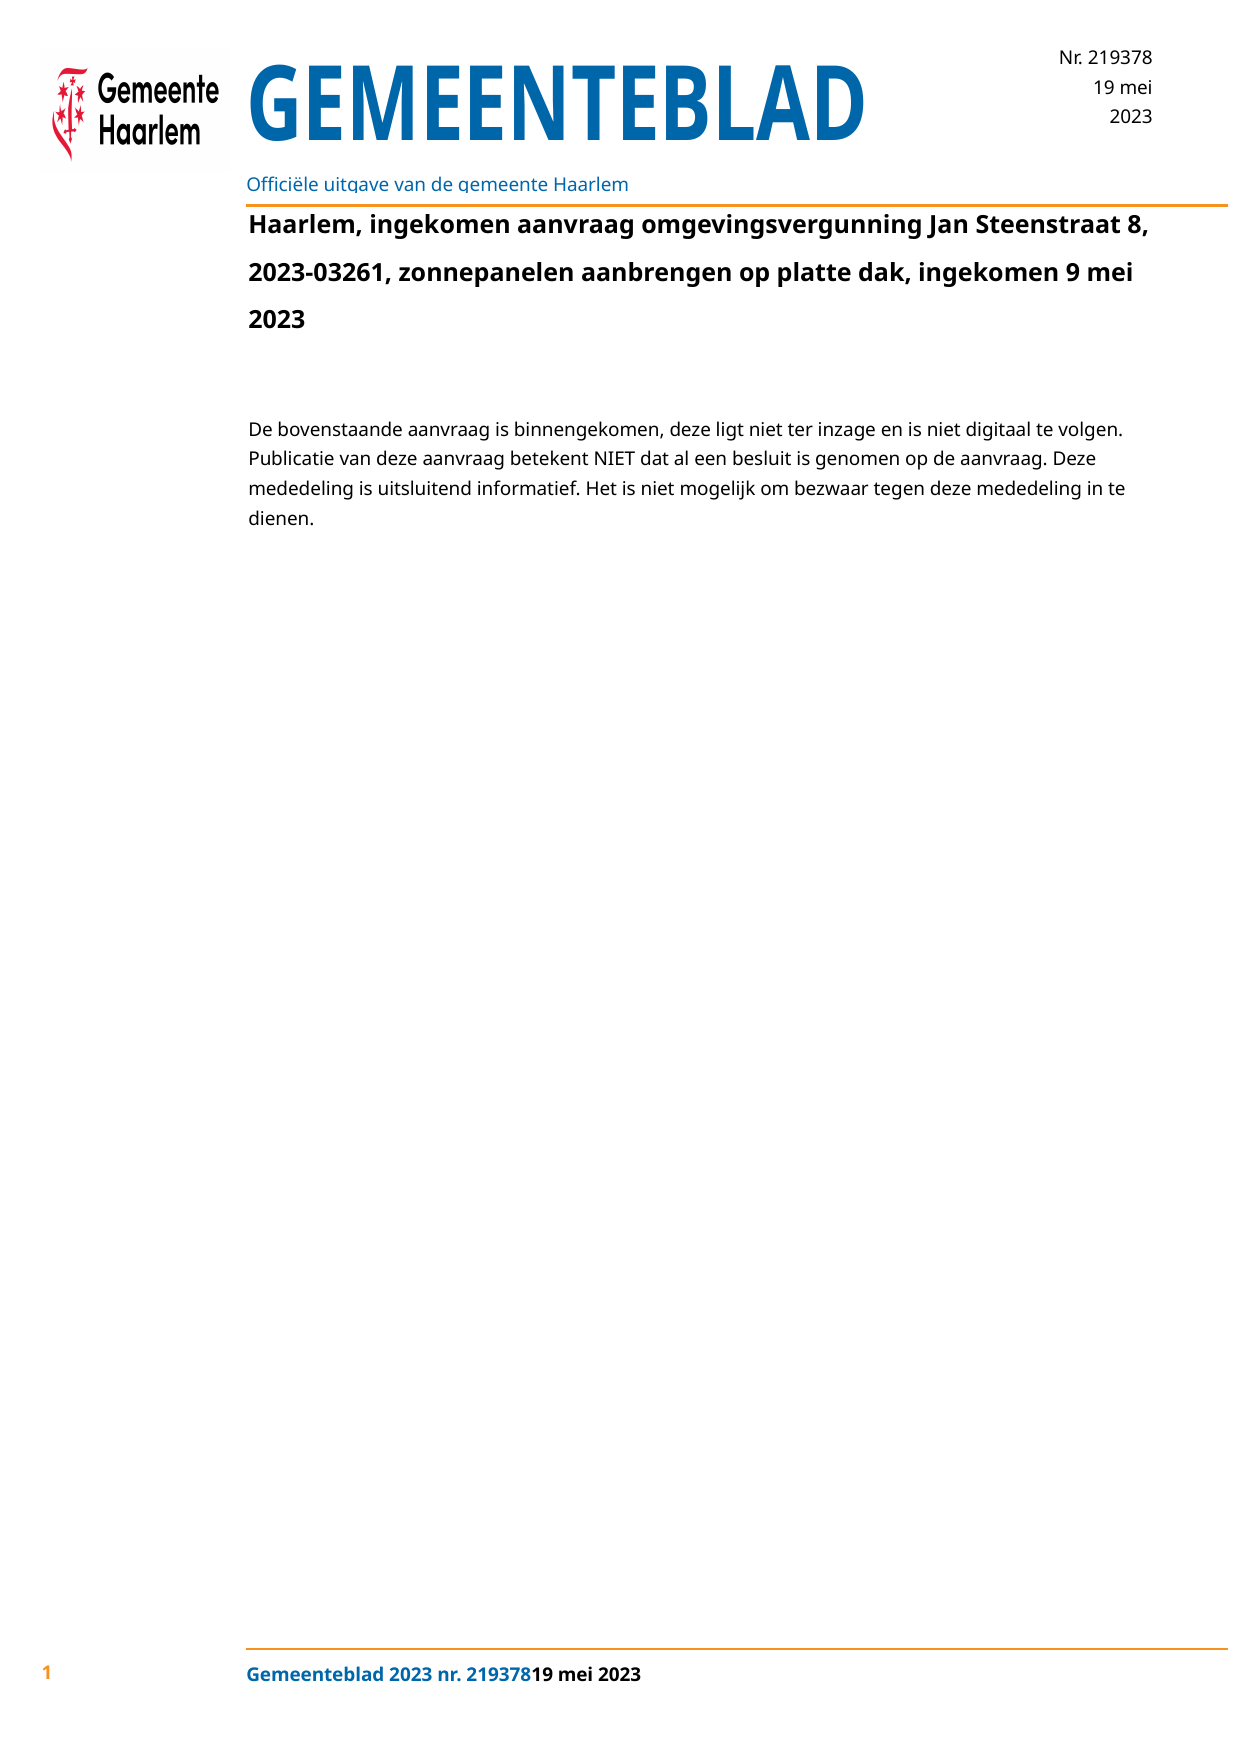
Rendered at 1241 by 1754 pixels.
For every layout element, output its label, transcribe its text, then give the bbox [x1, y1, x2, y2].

text De bovenstaande aanvraag is binnengekomen, deze ligt niet ter inzage en is niet digitaal te volgen. Publicatie van deze aanvraag betekent NIET dat al een besluit is genomen op de aanvraag. Deze mededeling is uitsluitend informatief. Het is niet mogelijk om bezwaar tegen deze mededeling in te dienen. [248, 416, 1152, 530]
text Haarlem, ingekomen aanvraag omgevingsvergunning Jan Steenstraat 8, 2023-03261, zonnepanelen aanbrengen op platte dak, ingekomen 9 mei 2023 [248, 207, 1152, 336]
picture [41, 47, 231, 172]
